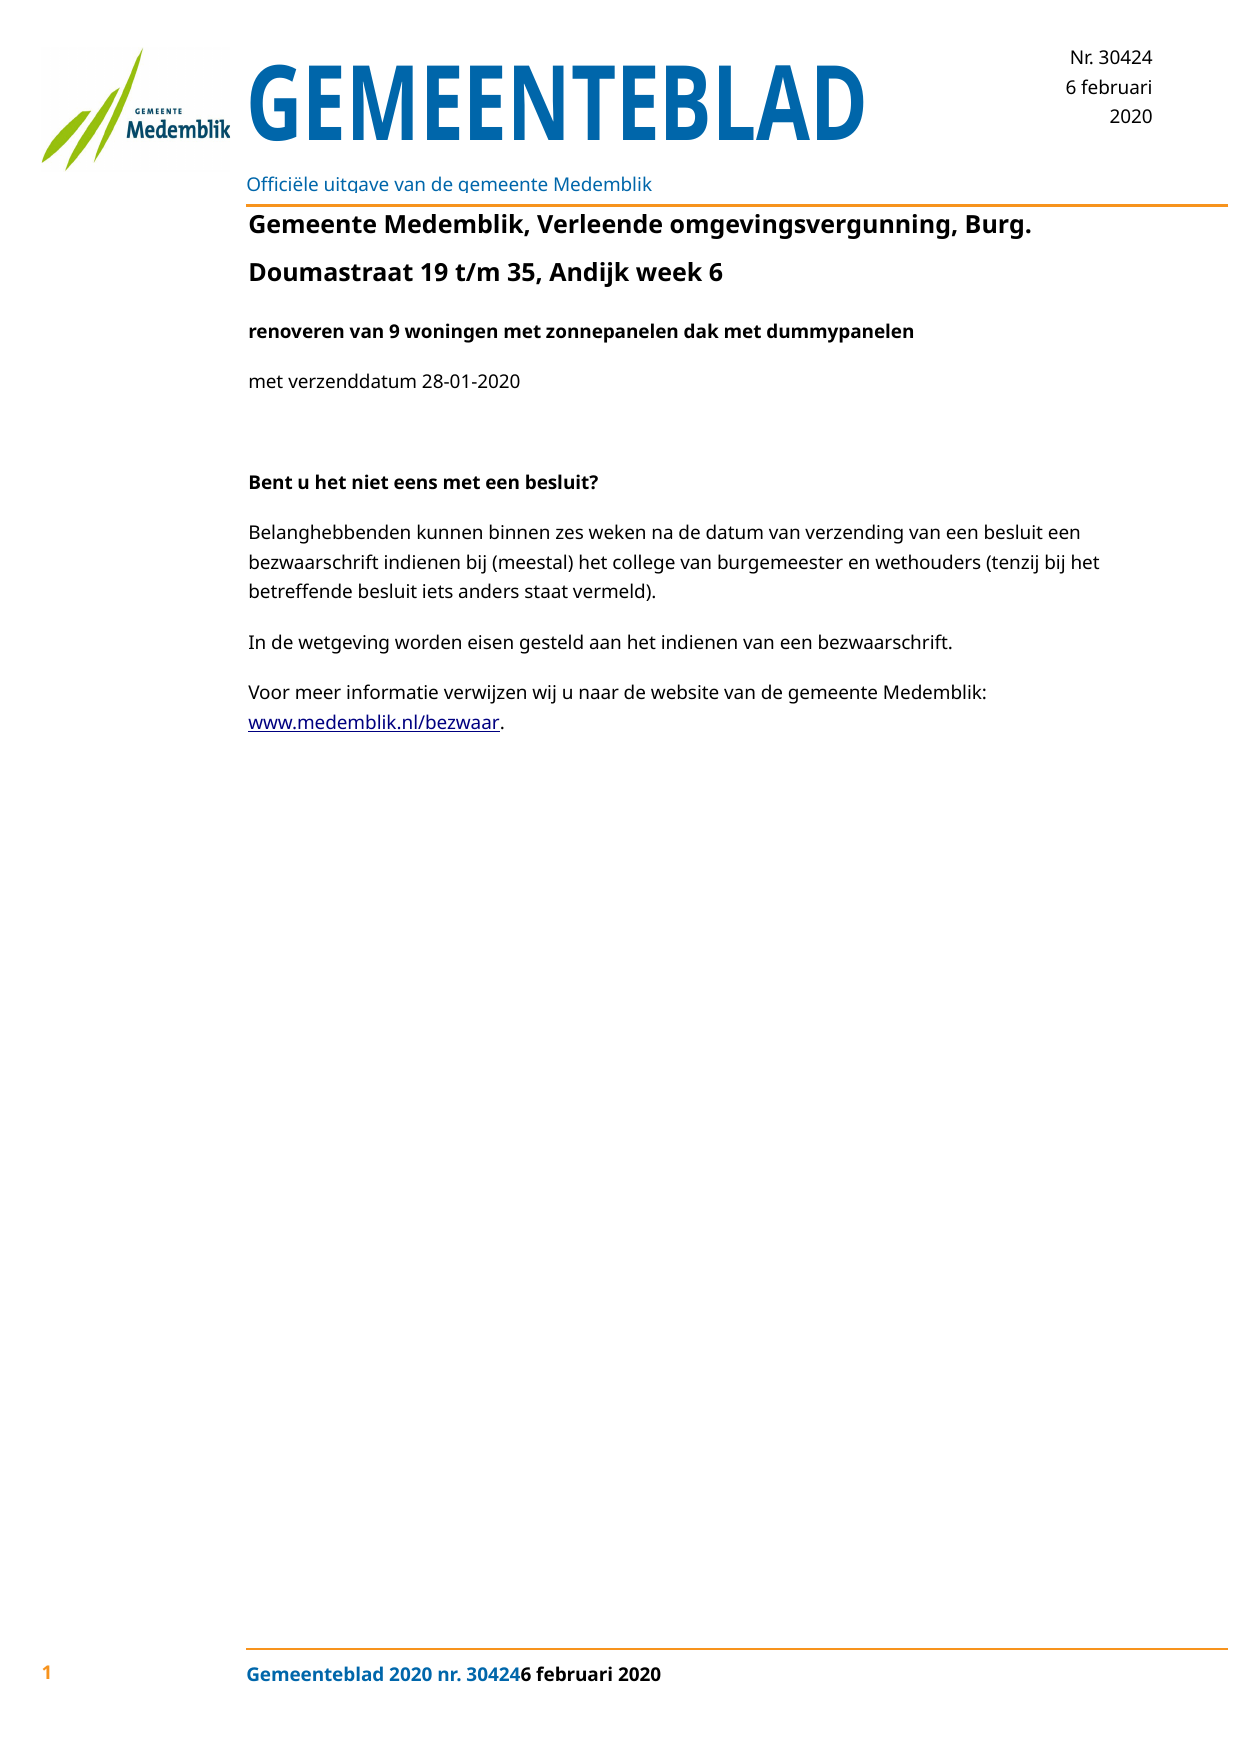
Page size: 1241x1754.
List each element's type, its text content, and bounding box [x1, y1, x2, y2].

text renoveren van 9 woningen met zonnepanelen dak met dummypanelen [248, 318, 1152, 344]
text Belanghebbenden kunnen binnen zes weken na de datum van verzending van een besluit een bezwaarschrift indienen bij (meestal) het college van burgemeester en wethouders (tenzij bij het betreffende besluit iets anders staat vermeld). [248, 519, 1152, 604]
text Bent u het niet eens met een besluit? [248, 469, 1152, 495]
text Gemeente Medemblik, Verleende omgevingsvergunning, Burg. Doumastraat 19 t/m 35, Andijk week 6 [248, 207, 1152, 288]
text Voor meer informatie verwijzen wij u naar de website van de gemeente Medemblik: www.medemblik.nl/bezwaar. [248, 679, 1152, 735]
text met verzenddatum 28-01-2020 [248, 368, 1152, 394]
text In de wetgeving worden eisen gesteld aan het indienen van een bezwaarschrift. [248, 629, 1152, 655]
picture [41, 47, 231, 172]
